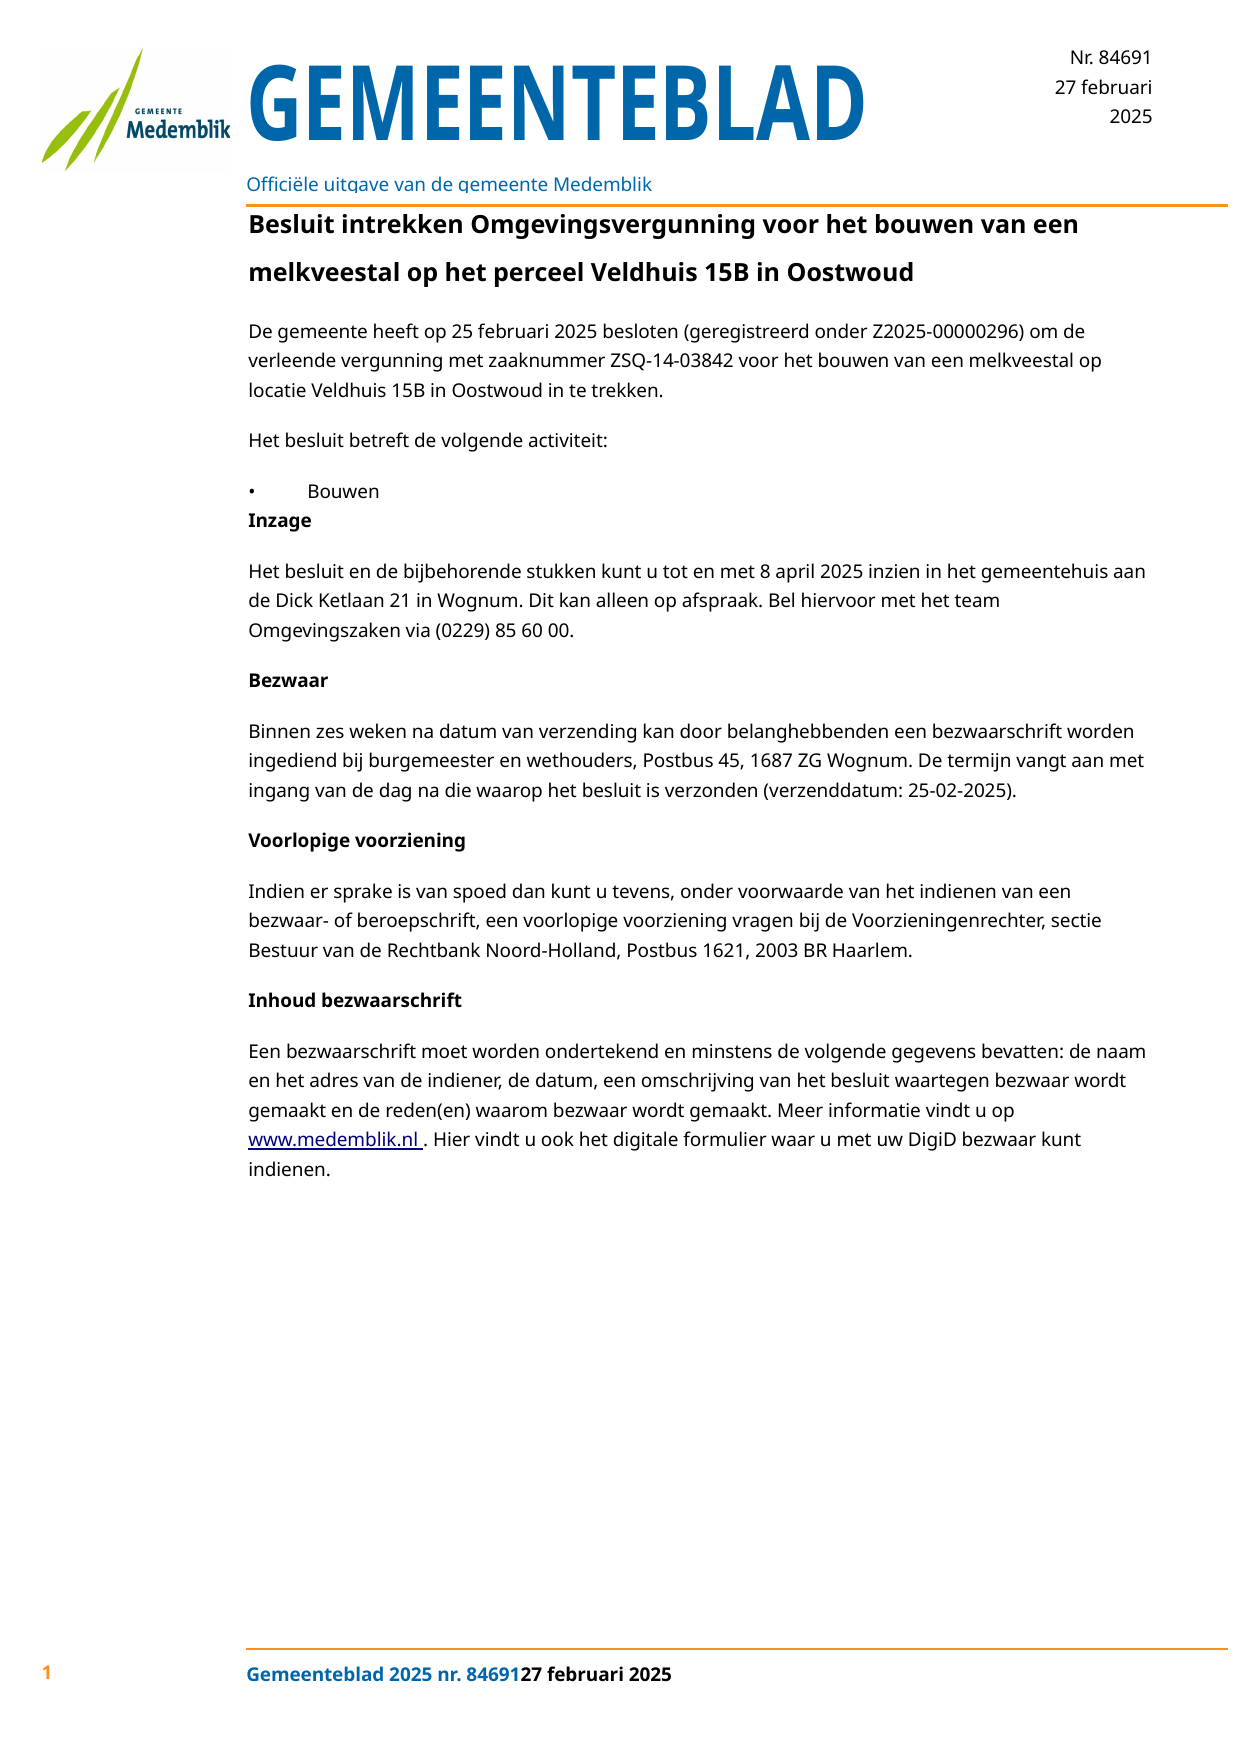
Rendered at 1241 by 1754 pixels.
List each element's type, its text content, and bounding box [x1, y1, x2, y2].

text Het besluit betreft de volgende activiteit: [248, 427, 1152, 453]
text Een bezwaarschrift moet worden ondertekend en minstens de volgende gegevens bevatten: de naam en het adres van de indiener, de datum, een omschrijving van het besluit waartegen bezwaar wordt gemaakt en de reden(en) waarom bezwaar wordt gemaakt. Meer informatie vindt u op www.medemblik.nl . Hier vindt u ook het digitale formulier waar u met uw DigiD bezwaar kunt indienen. [248, 1038, 1152, 1182]
text Binnen zes weken na datum van verzending kan door belanghebbenden een bezwaarschrift worden ingediend bij burgemeester en wethouders, Postbus 45, 1687 ZG Wognum. De termijn vangt aan met ingang van de dag na die waarop het besluit is verzonden (verzenddatum: 25-02-2025). [248, 718, 1152, 803]
text Inzage [248, 507, 1152, 533]
text Inhoud bezwaarschrift [248, 987, 1152, 1013]
text Indien er sprake is van spoed dan kunt u tevens, onder voorwaarde van het indienen van een bezwaar- of beroepschrift, een voorlopige voorziening vragen bij de Voorzieningenrechter, sectie Bestuur van de Rechtbank Noord-Holland, Postbus 1621, 2003 BR Haarlem. [248, 878, 1152, 963]
text De gemeente heeft op 25 februari 2025 besloten (geregistreerd onder Z2025-00000296) om de verleende vergunning met zaaknummer ZSQ-14-03842 voor het bouwen van een melkveestal op locatie Veldhuis 15B in Oostwoud in te trekken. [248, 318, 1152, 403]
list Bouwen [248, 478, 1152, 504]
picture [41, 47, 231, 172]
text Het besluit en de bijbehorende stukken kunt u tot en met 8 april 2025 inzien in het gemeentehuis aan de Dick Ketlaan 21 in Wognum. Dit kan alleen op afspraak. Bel hiervoor met het team Omgevingszaken via (0229) 85 60 00. [248, 558, 1152, 643]
text Bezwaar [248, 667, 1152, 693]
text Besluit intrekken Omgevingsvergunning voor het bouwen van een melkveestal op het perceel Veldhuis 15B in Oostwoud [248, 207, 1152, 288]
text Voorlopige voorziening [248, 827, 1152, 853]
